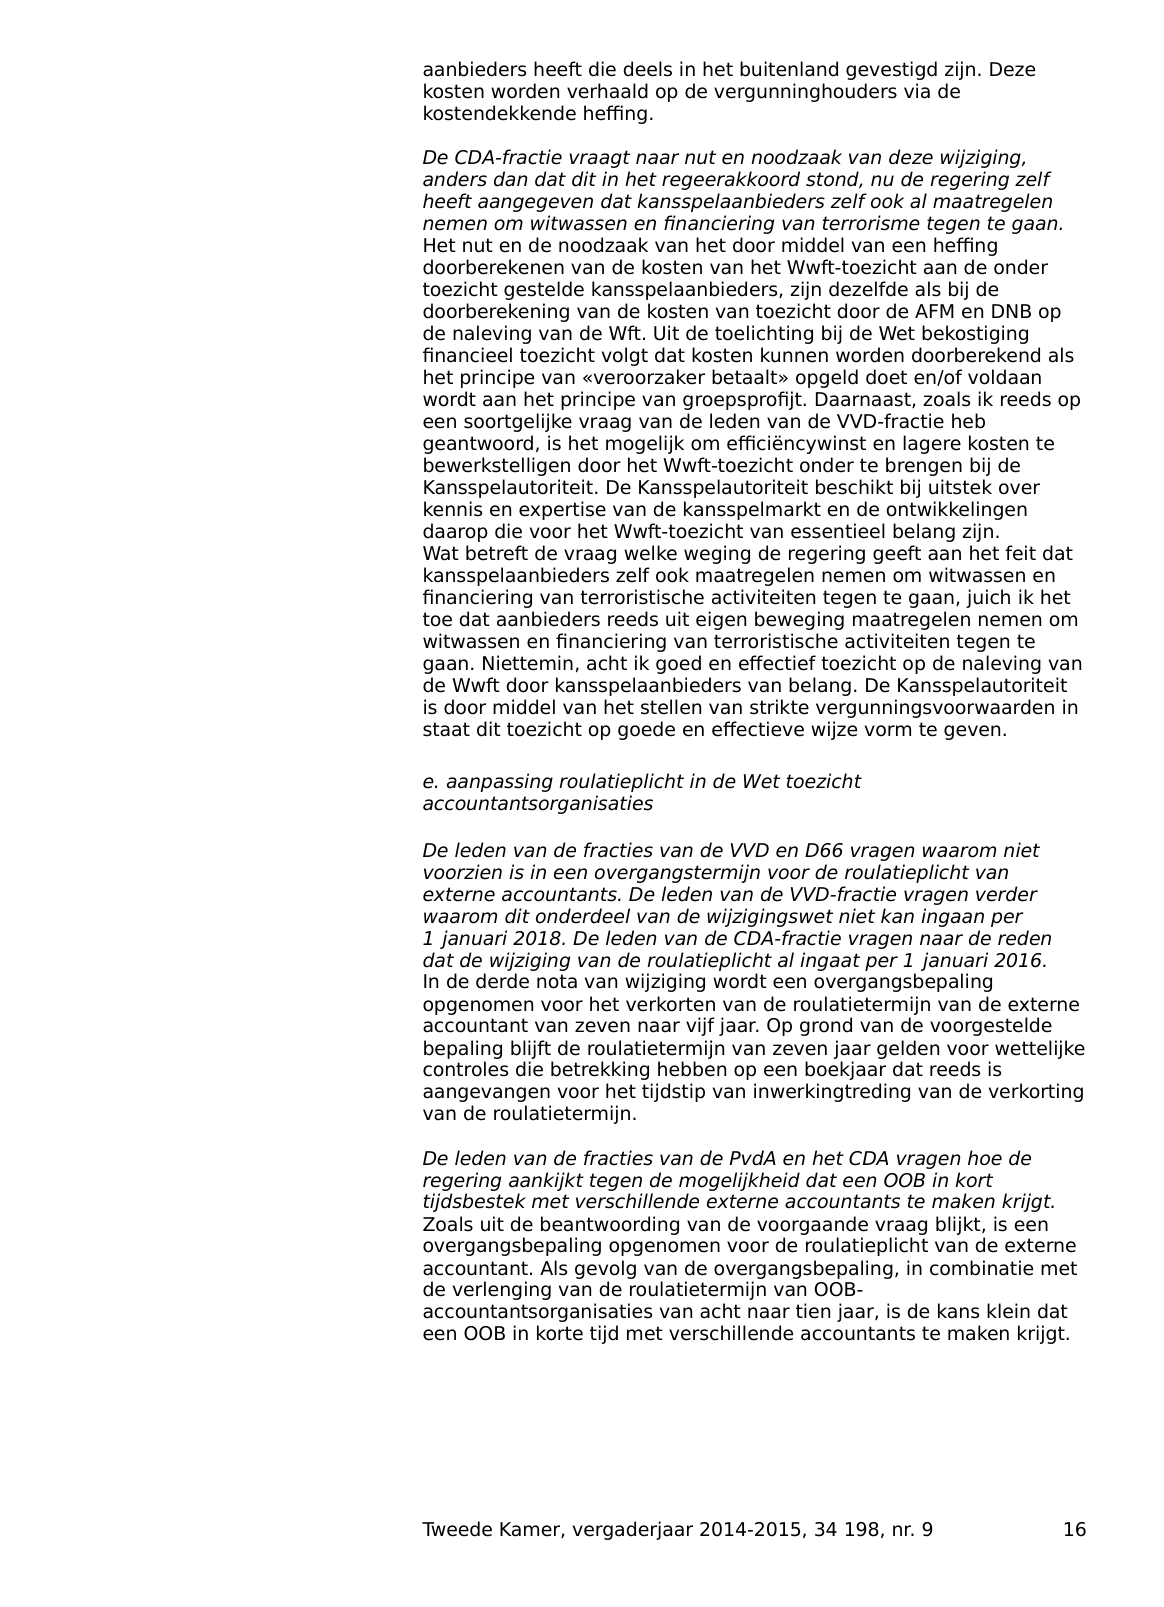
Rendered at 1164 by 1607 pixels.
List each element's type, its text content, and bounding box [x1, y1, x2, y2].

text De CDA-fractie vraagt naar nut en noodzaak van deze wijziging, anders dan dat dit in het regeerakkoord stond, nu de regering zelf heeft aangegeven dat kansspelaanbieders zelf ook al maatregelen nemen om witwassen en financiering van terrorisme tegen te gaan. [422, 147, 1087, 235]
text In de derde nota van wijziging wordt een overgangsbepaling opgenomen voor het verkorten van de roulatietermijn van de externe accountant van zeven naar vijf jaar. Op grond van de voorgestelde bepaling blijft de roulatietermijn van zeven jaar gelden voor wettelijke controles die betrekking hebben op een boekjaar dat reeds is aangevangen voor het tijdstip van inwerkingtreding van de verkorting van de roulatietermijn. [422, 971, 1087, 1125]
text De leden van de fracties van de PvdA en het CDA vragen hoe de regering aankijkt tegen de mogelijkheid dat een OOB in kort tijdsbestek met verschillende externe accountants te maken krijgt. [422, 1147, 1087, 1213]
text Het nut en de noodzaak van het door middel van een heffing doorberekenen van de kosten van het Wwft-toezicht aan de onder toezicht gestelde kansspelaanbieders, zijn dezelfde als bij de doorberekening van de kosten van toezicht door de AFM en DNB op de naleving van de Wft. Uit de toelichting bij de Wet bekostiging financieel toezicht volgt dat kosten kunnen worden doorberekend als het principe van «veroorzaker betaalt» opgeld doet en/of voldaan wordt aan het principe van groepsprofijt. Daarnaast, zoals ik reeds op een soortgelijke vraag van de leden van de VVD-fractie heb geantwoord, is het mogelijk om efficiëncywinst en lagere kosten te bewerkstelligen door het Wwft-toezicht onder te brengen bij de Kansspelautoriteit. De Kansspelautoriteit beschikt bij uitstek over kennis en expertise van de kansspelmarkt en de ontwikkelingen daarop die voor het Wwft-toezicht van essentieel belang zijn. [422, 235, 1087, 543]
subtitle e. aanpassing roulatieplicht in de Wet toezicht accountantsorganisaties [422, 771, 1087, 814]
text De leden van de fracties van de VVD en D66 vragen waarom niet voorzien is in een overgangstermijn voor de roulatieplicht van externe accountants. De leden van de VVD-fractie vragen verder waarom dit onderdeel van de wijzigingswet niet kan ingaan per 1 januari 2018. De leden van de CDA-fractie vragen naar de reden dat de wijziging van de roulatieplicht al ingaat per 1 januari 2016. [422, 839, 1087, 971]
text aanbieders heeft die deels in het buitenland gevestigd zijn. Deze kosten worden verhaald op de vergunninghouders via de kostendekkende heffing. [422, 59, 1087, 125]
text Wat betreft de vraag welke weging de regering geeft aan het feit dat kansspelaanbieders zelf ook maatregelen nemen om witwassen en financiering van terroristische activiteiten tegen te gaan, juich ik het toe dat aanbieders reeds uit eigen beweging maatregelen nemen om witwassen en financiering van terroristische activiteiten tegen te gaan. Niettemin, acht ik goed en effectief toezicht op de naleving van de Wwft door kansspelaanbieders van belang. De Kansspelautoriteit is door middel van het stellen van strikte vergunningsvoorwaarden in staat dit toezicht op goede en effectieve wijze vorm te geven. [422, 543, 1087, 741]
text Zoals uit de beantwoording van de voorgaande vraag blijkt, is een overgangsbepaling opgenomen voor de roulatieplicht van de externe accountant. Als gevolg van de overgangsbepaling, in combinatie met de verlenging van de roulatietermijn van OOB-accountantsorganisaties van acht naar tien jaar, is de kans klein dat een OOB in korte tijd met verschillende accountants te maken krijgt. [422, 1213, 1087, 1345]
